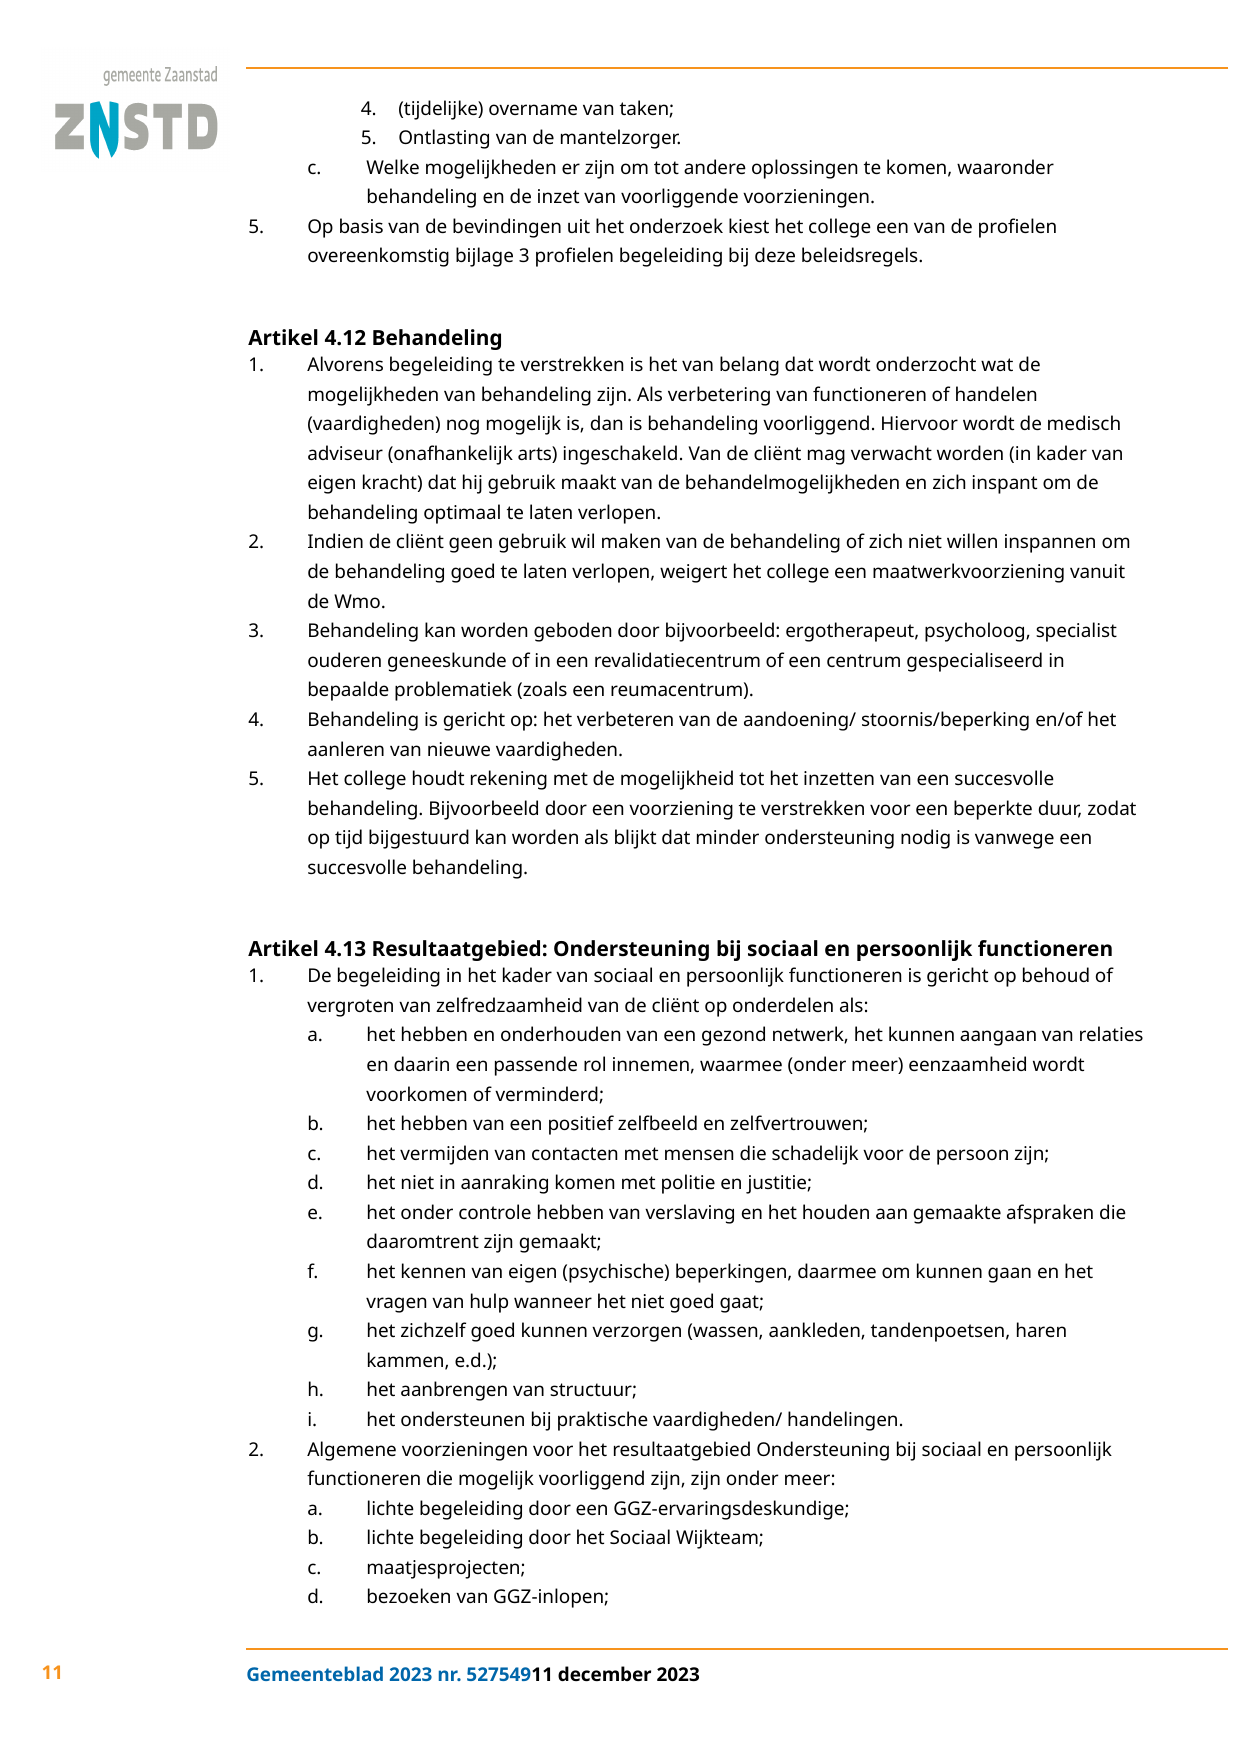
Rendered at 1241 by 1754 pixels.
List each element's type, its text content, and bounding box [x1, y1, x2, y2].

list De begeleiding in het kader van sociaal en persoonlijk functioneren is gericht op behoud of vergroten van zelfredzaamheid van de cliënt op onderdelen als: [248, 962, 1152, 1018]
list Op basis van de bevindingen uit het onderzoek kiest het college een van de profielen overeenkomstig bijlage 3 profielen begeleiding bij deze beleidsregels. [248, 213, 1152, 268]
list het hebben en onderhouden van een gezond netwerk, het kunnen aangaan van relaties en daarin een passende rol innemen, waarmee (onder meer) eenzaamheid wordt voorkomen of verminderd; [307, 1022, 1152, 1107]
list bezoeken van GGZ-inlopen; [307, 1584, 1152, 1609]
list Welke mogelijkheden er zijn om tot andere oplossingen te komen, waaronder behandeling en de inzet van voorliggende voorzieningen. [307, 154, 1152, 209]
list het aanbrengen van structuur; [307, 1377, 1152, 1402]
list Behandeling is gericht op: het verbeteren van de aandoening/ stoornis/beperking en/of het aanleren van nieuwe vaardigheden. [248, 706, 1152, 761]
picture [41, 47, 231, 172]
list lichte begeleiding door een GGZ-ervaringsdeskundige; [307, 1495, 1152, 1521]
list Ontlasting van de mantelzorger. [361, 124, 1152, 150]
list het onder controle hebben van verslaving en het houden aan gemaakte afspraken die daaromtrent zijn gemaakt; [307, 1199, 1152, 1254]
list het zichzelf goed kunnen verzorgen (wassen, aankleden, tandenpoetsen, haren kammen, e.d.); [307, 1317, 1152, 1373]
list het hebben van een positief zelfbeeld en zelfvertrouwen; [307, 1110, 1152, 1136]
list Alvorens begeleiding te verstrekken is het van belang dat wordt onderzocht wat de mogelijkheden van behandeling zijn. Als verbetering van functioneren of handelen (vaardigheden) nog mogelijk is, dan is behandeling voorliggend. Hiervoor wordt de medisch adviseur (onafhankelijk arts) ingeschakeld. Van de cliënt mag verwacht worden (in kader van eigen kracht) dat hij gebruik maakt van de behandelmogelijkheden en zich inspant om de behandeling optimaal te laten verlopen. [248, 351, 1152, 525]
text Artikel 4.13 Resultaatgebied: Ondersteuning bij sociaal en persoonlijk functioneren [248, 934, 1152, 962]
list het ondersteunen bij praktische vaardigheden/ handelingen. [307, 1406, 1152, 1432]
list (tijdelijke) overname van taken; [361, 95, 1152, 121]
list het niet in aanraking komen met politie en justitie; [307, 1169, 1152, 1195]
list Indien de cliënt geen gebruik wil maken van de behandeling of zich niet willen inspannen om de behandeling goed te laten verlopen, weigert het college een maatwerkvoorziening vanuit de Wmo. [248, 529, 1152, 613]
list Algemene voorzieningen voor het resultaatgebied Ondersteuning bij sociaal en persoonlijk functioneren die mogelijk voorliggend zijn, zijn onder meer: [248, 1436, 1152, 1491]
list Het college houdt rekening met de mogelijkheid tot het inzetten van een succesvolle behandeling. Bijvoorbeeld door een voorziening te verstrekken voor een beperkte duur, zodat op tijd bijgestuurd kan worden als blijkt dat minder ondersteuning nodig is vanwege een succesvolle behandeling. [248, 765, 1152, 880]
list het vermijden van contacten met mensen die schadelijk voor de persoon zijn; [307, 1140, 1152, 1166]
list Behandeling kan worden geboden door bijvoorbeeld: ergotherapeut, psycholoog, specialist ouderen geneeskunde of in een revalidatiecentrum of een centrum gespecialiseerd in bepaalde problematiek (zoals een reumacentrum). [248, 617, 1152, 702]
list het kennen van eigen (psychische) beperkingen, daarmee om kunnen gaan en het vragen van hulp wanneer het niet goed gaat; [307, 1258, 1152, 1314]
list lichte begeleiding door het Sociaal Wijkteam; [307, 1524, 1152, 1550]
text Artikel 4.12 Behandeling [248, 323, 1152, 351]
list maatjesprojecten; [307, 1554, 1152, 1580]
